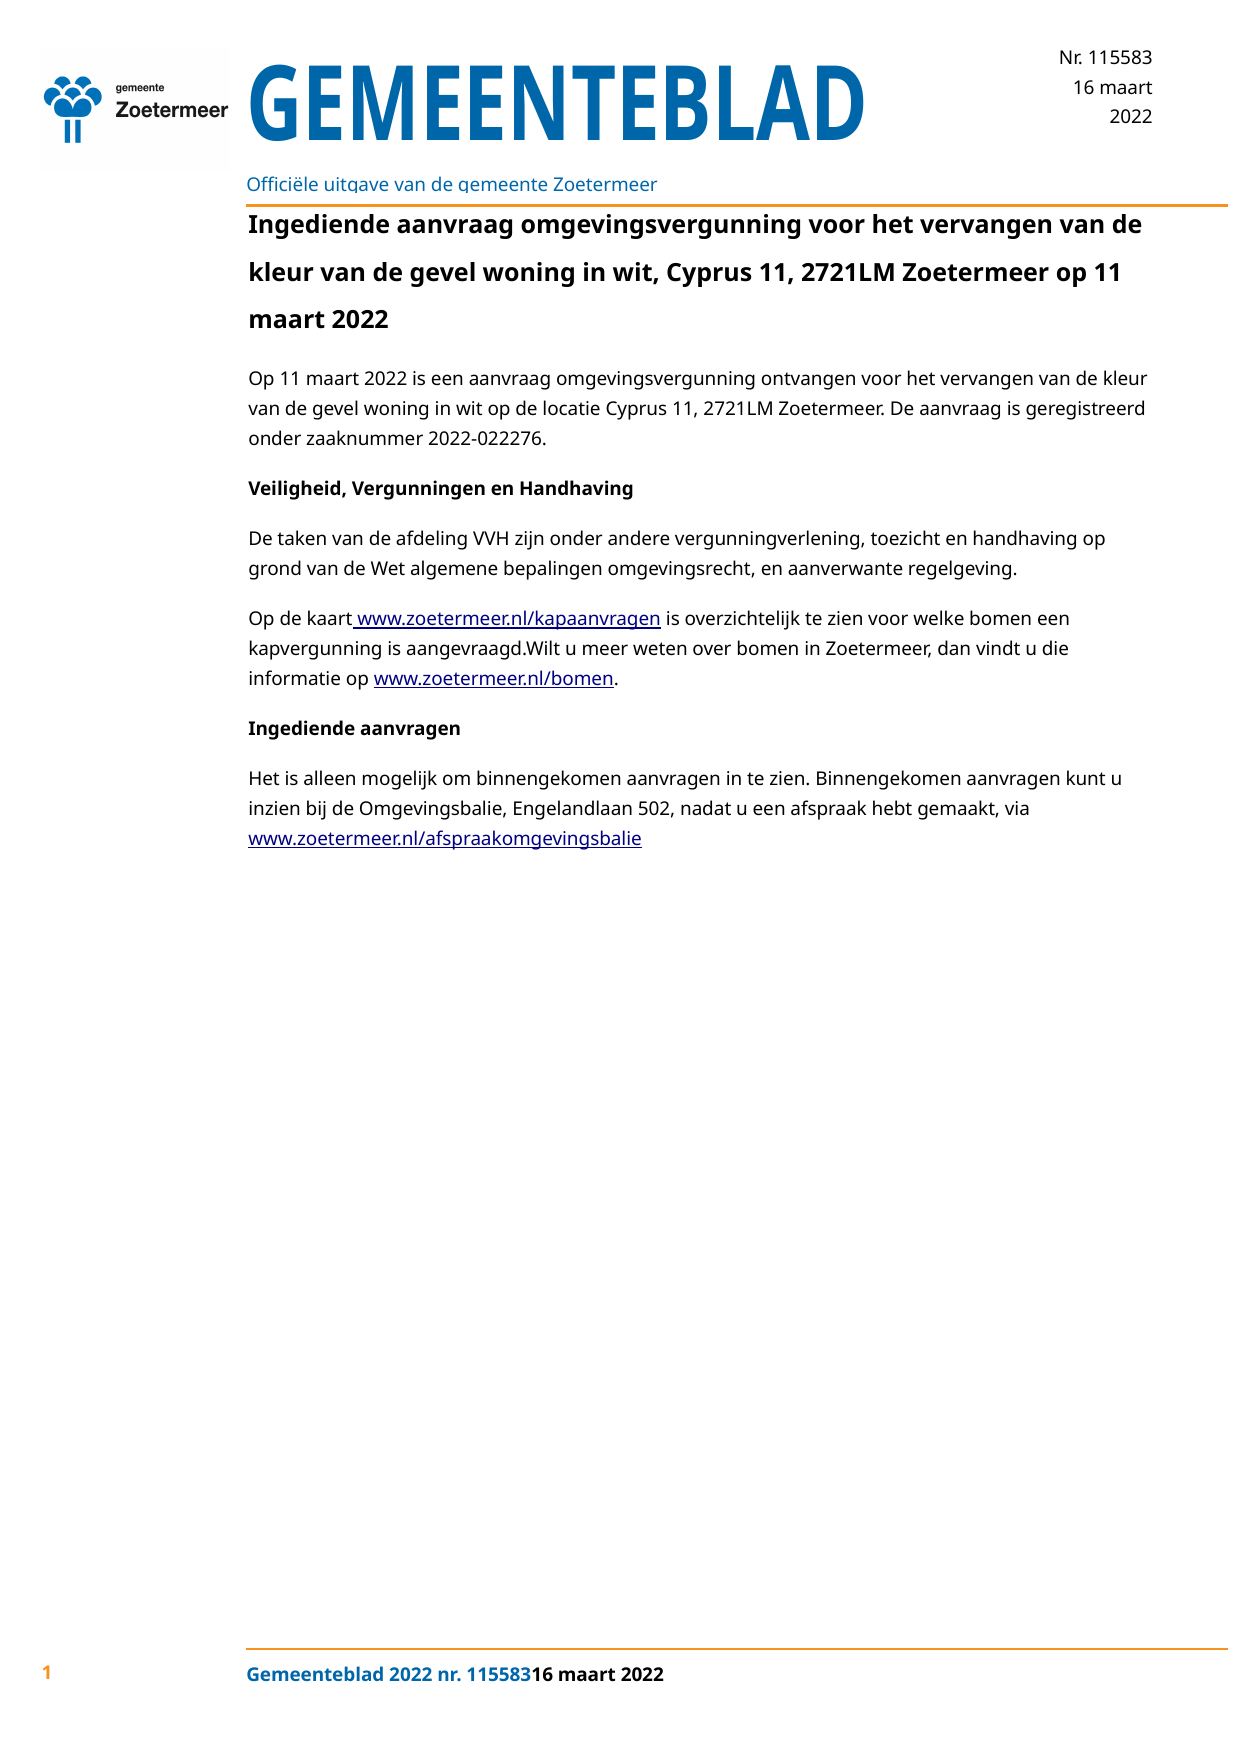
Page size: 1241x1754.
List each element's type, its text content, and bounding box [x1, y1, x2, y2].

text Ingediende aanvraag omgevingsvergunning voor het vervangen van de kleur van de gevel woning in wit, Cyprus 11, 2721LM Zoetermeer op 11 maart 2022 [248, 207, 1152, 336]
text Het is alleen mogelijk om binnengekomen aanvragen in te zien. Binnengekomen aanvragen kunt u inzien bij de Omgevingsbalie, Engelandlaan 502, nadat u een afspraak hebt gemaakt, via www.zoetermeer.nl/afspraakomgevingsbalie [248, 766, 1152, 850]
picture [41, 47, 231, 172]
text De taken van de afdeling VVH zijn onder andere vergunningverlening, toezicht en handhaving op grond van de Wet algemene bepalingen omgevingsrecht, en aanverwante regelgeving. [248, 526, 1152, 581]
text Op 11 maart 2022 is een aanvraag omgevingsvergunning ontvangen voor het vervangen van de kleur van de gevel woning in wit op de locatie Cyprus 11, 2721LM Zoetermeer. De aanvraag is geregistreerd onder zaaknummer 2022-022276. [248, 366, 1152, 450]
text Op de kaart www.zoetermeer.nl/kapaanvragen is overzichtelijk te zien voor welke bomen een kapvergunning is aangevraagd.Wilt u meer weten over bomen in Zoetermeer, dan vindt u die informatie op www.zoetermeer.nl/bomen. [248, 606, 1152, 690]
text Ingediende aanvragen [248, 715, 1152, 741]
text Veiligheid, Vergunningen en Handhaving [248, 475, 1152, 501]
